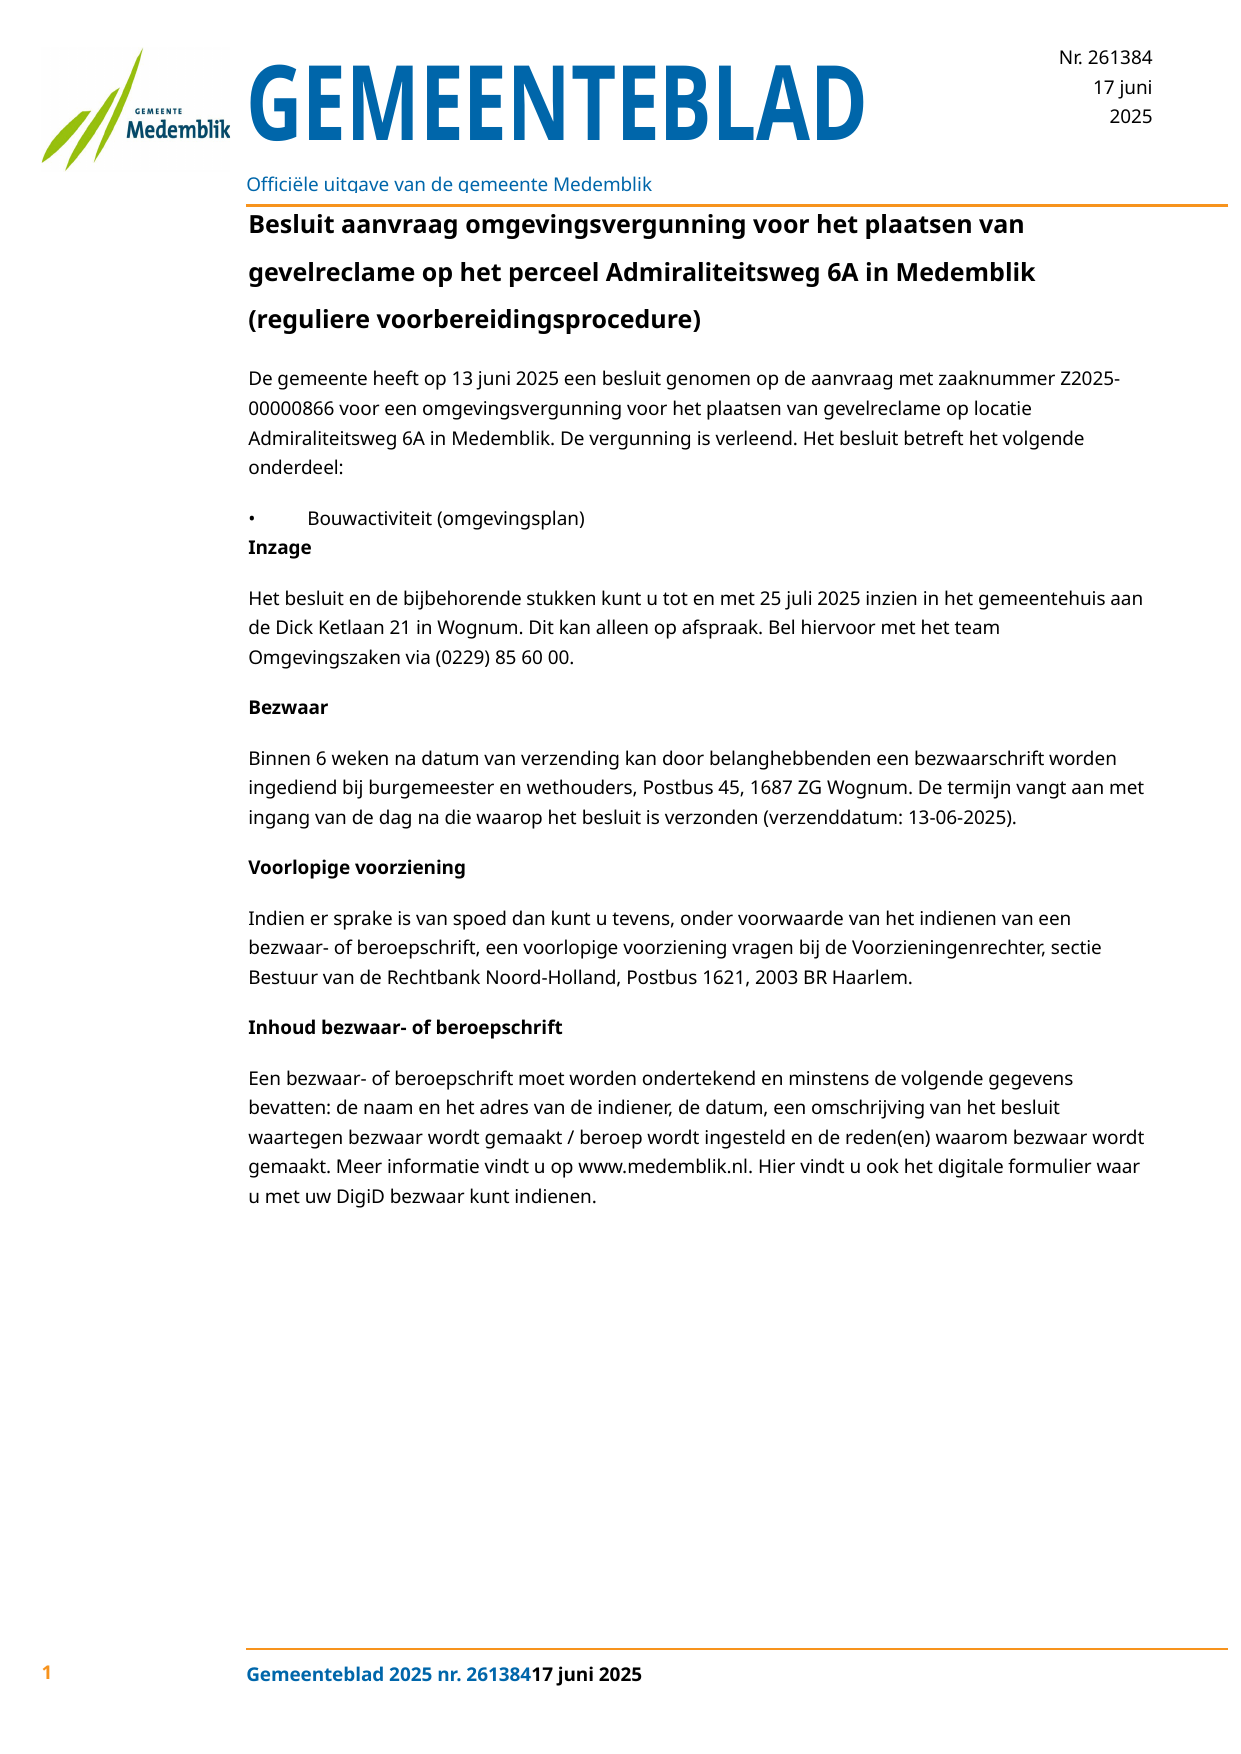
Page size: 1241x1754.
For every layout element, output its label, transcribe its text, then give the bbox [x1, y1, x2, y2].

text Voorlopige voorziening [248, 854, 1152, 880]
text Besluit aanvraag omgevingsvergunning voor het plaatsen van gevelreclame op het perceel Admiraliteitsweg 6A in Medemblik (reguliere voorbereidingsprocedure) [248, 207, 1152, 336]
text Indien er sprake is van spoed dan kunt u tevens, onder voorwaarde van het indienen van een bezwaar- of beroepschrift, een voorlopige voorziening vragen bij de Voorzieningenrechter, sectie Bestuur van de Rechtbank Noord-Holland, Postbus 1621, 2003 BR Haarlem. [248, 905, 1152, 989]
list Bouwactiviteit (omgevingsplan) [248, 505, 1152, 530]
text Inzage [248, 534, 1152, 560]
text De gemeente heeft op 13 juni 2025 een besluit genomen op de aanvraag met zaaknummer Z2025-00000866 voor een omgevingsvergunning voor het plaatsen van gevelreclame op locatie Admiraliteitsweg 6A in Medemblik. De vergunning is verleend. Het besluit betreft het volgende onderdeel: [248, 366, 1152, 480]
text Binnen 6 weken na datum van verzending kan door belanghebbenden een bezwaarschrift worden ingediend bij burgemeester en wethouders, Postbus 45, 1687 ZG Wognum. De termijn vangt aan met ingang van de dag na die waarop het besluit is verzonden (verzenddatum: 13-06-2025). [248, 745, 1152, 829]
text Bezwaar [248, 694, 1152, 720]
text Een bezwaar- of beroepschrift moet worden ondertekend en minstens de volgende gegevens bevatten: de naam en het adres van de indiener, de datum, een omschrijving van het besluit waartegen bezwaar wordt gemaakt / beroep wordt ingesteld en de reden(en) waarom bezwaar wordt gemaakt. Meer informatie vindt u op www.medemblik.nl. Hier vindt u ook het digitale formulier waar u met uw DigiD bezwaar kunt indienen. [248, 1065, 1152, 1209]
picture [41, 47, 231, 172]
text Het besluit en de bijbehorende stukken kunt u tot en met 25 juli 2025 inzien in het gemeentehuis aan de Dick Ketlaan 21 in Wognum. Dit kan alleen op afspraak. Bel hiervoor met het team Omgevingszaken via (0229) 85 60 00. [248, 585, 1152, 669]
text Inhoud bezwaar- of beroepschrift [248, 1014, 1152, 1040]
